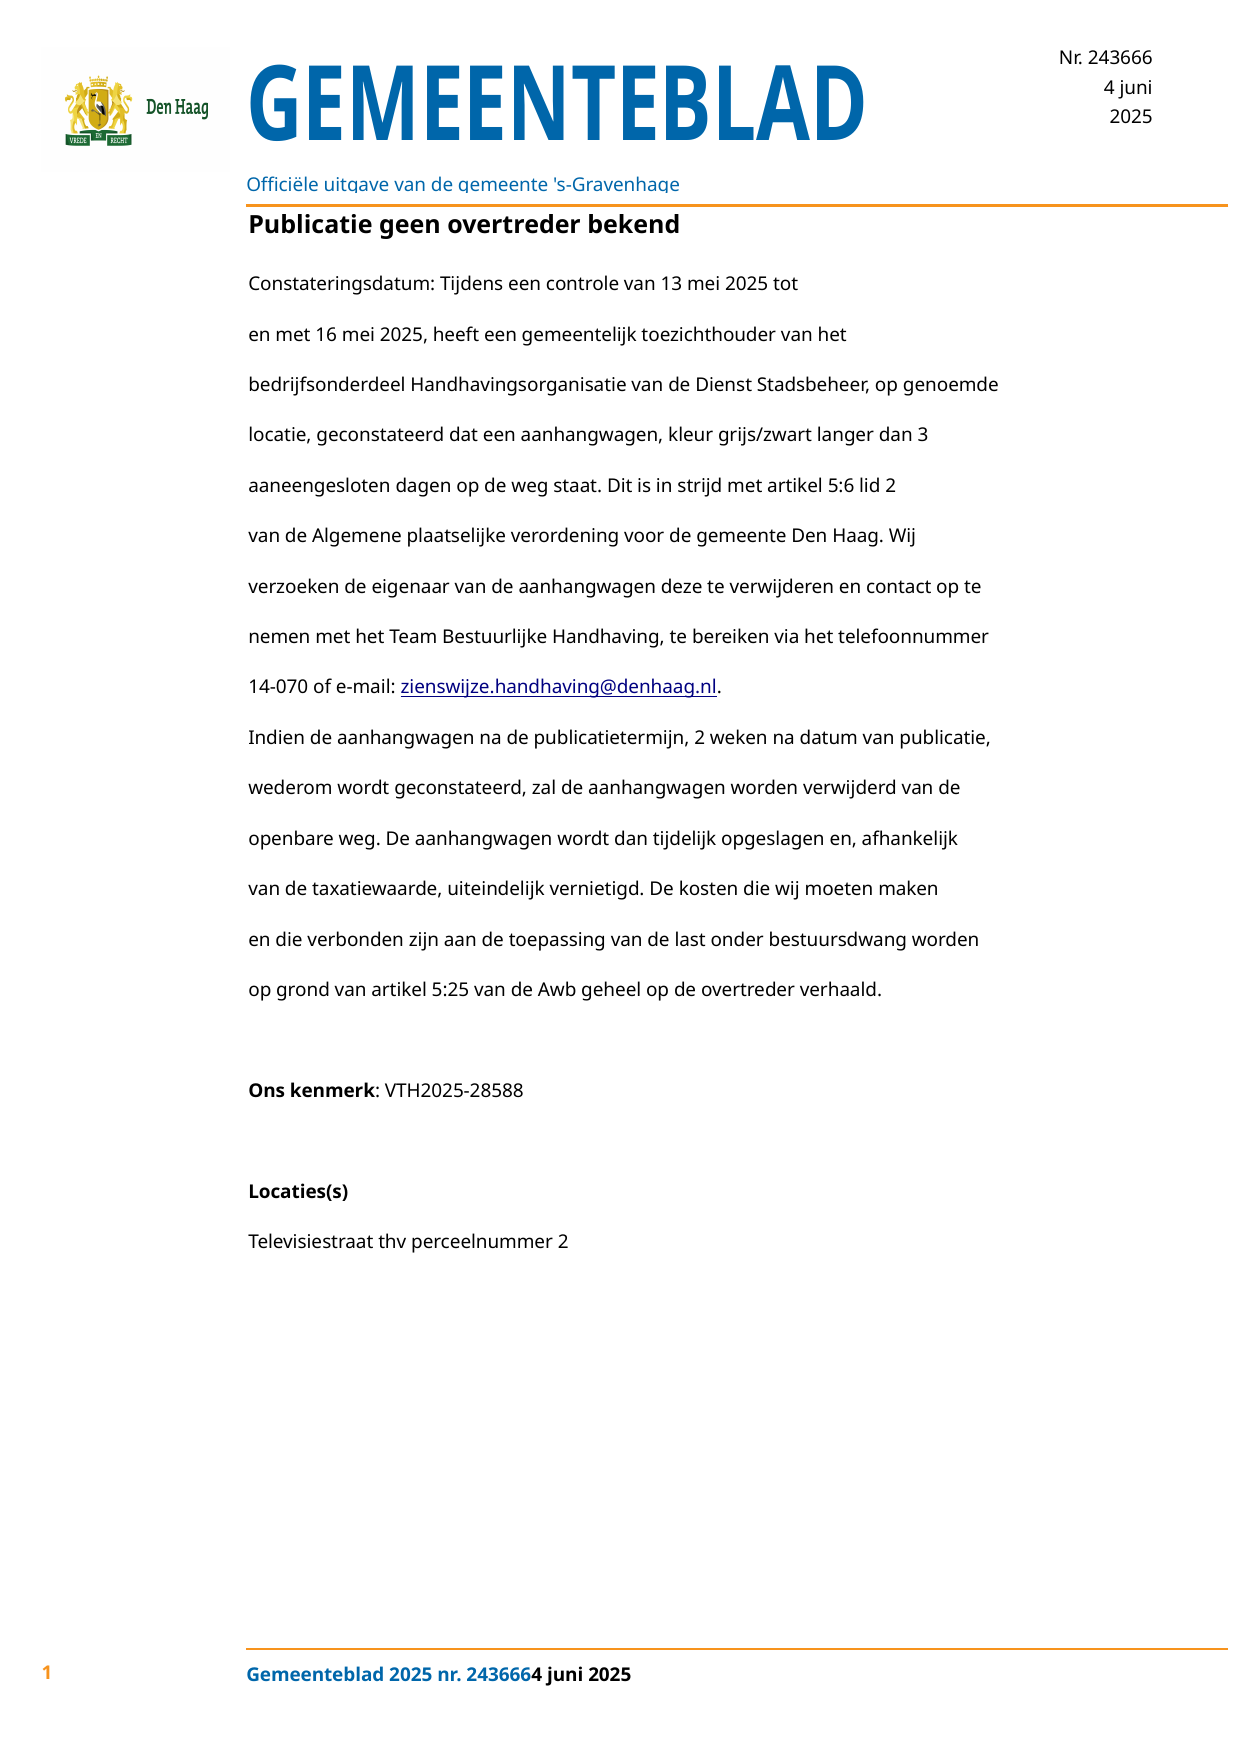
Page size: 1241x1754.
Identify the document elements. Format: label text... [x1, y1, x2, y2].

text Indien de aanhangwagen na de publicatietermijn, 2 weken na datum van publicatie, [248, 724, 1152, 750]
text wederom wordt geconstateerd, zal de aanhangwagen worden verwijderd van de [248, 774, 1152, 800]
text Locaties(s) [248, 1178, 1152, 1203]
text locatie, geconstateerd dat een aanhangwagen, kleur grijs/zwart langer dan 3 [248, 422, 1152, 447]
text en met 16 mei 2025, heeft een gemeentelijk toezichthouder van het [248, 321, 1152, 346]
text 14-070 of e-mail: zienswijze.handhaving@denhaag.nl. [248, 674, 1152, 699]
text verzoeken de eigenaar van de aanhangwagen deze te verwijderen en contact op te [248, 573, 1152, 598]
text van de Algemene plaatselijke verordening voor de gemeente Den Haag. Wij [248, 522, 1152, 548]
text Constateringsdatum: Tijdens een controle van 13 mei 2025 tot [248, 270, 1152, 296]
text openbare weg. De aanhangwagen wordt dan tijdelijk opgeslagen en, afhankelijk [248, 825, 1152, 851]
picture [41, 47, 231, 172]
text Ons kenmerk: VTH2025-28588 [248, 1077, 1152, 1103]
text en die verbonden zijn aan de toepassing van de last onder bestuursdwang worden [248, 926, 1152, 951]
text bedrijfsonderdeel Handhavingsorganisatie van de Dienst Stadsbeheer, op genoemde [248, 371, 1152, 397]
text nemen met het Team Bestuurlijke Handhaving, te bereiken via het telefoonnummer [248, 623, 1152, 649]
text van de taxatiewaarde, uiteindelijk vernietigd. De kosten die wij moeten maken [248, 875, 1152, 901]
text Televisiestraat thv perceelnummer 2 [248, 1228, 1152, 1254]
text aaneengesloten dagen op de weg staat. Dit is in strijd met artikel 5:6 lid 2 [248, 472, 1152, 498]
text Publicatie geen overtreder bekend [248, 207, 1152, 241]
text op grond van artikel 5:25 van de Awb geheel op de overtreder verhaald. [248, 976, 1152, 1002]
